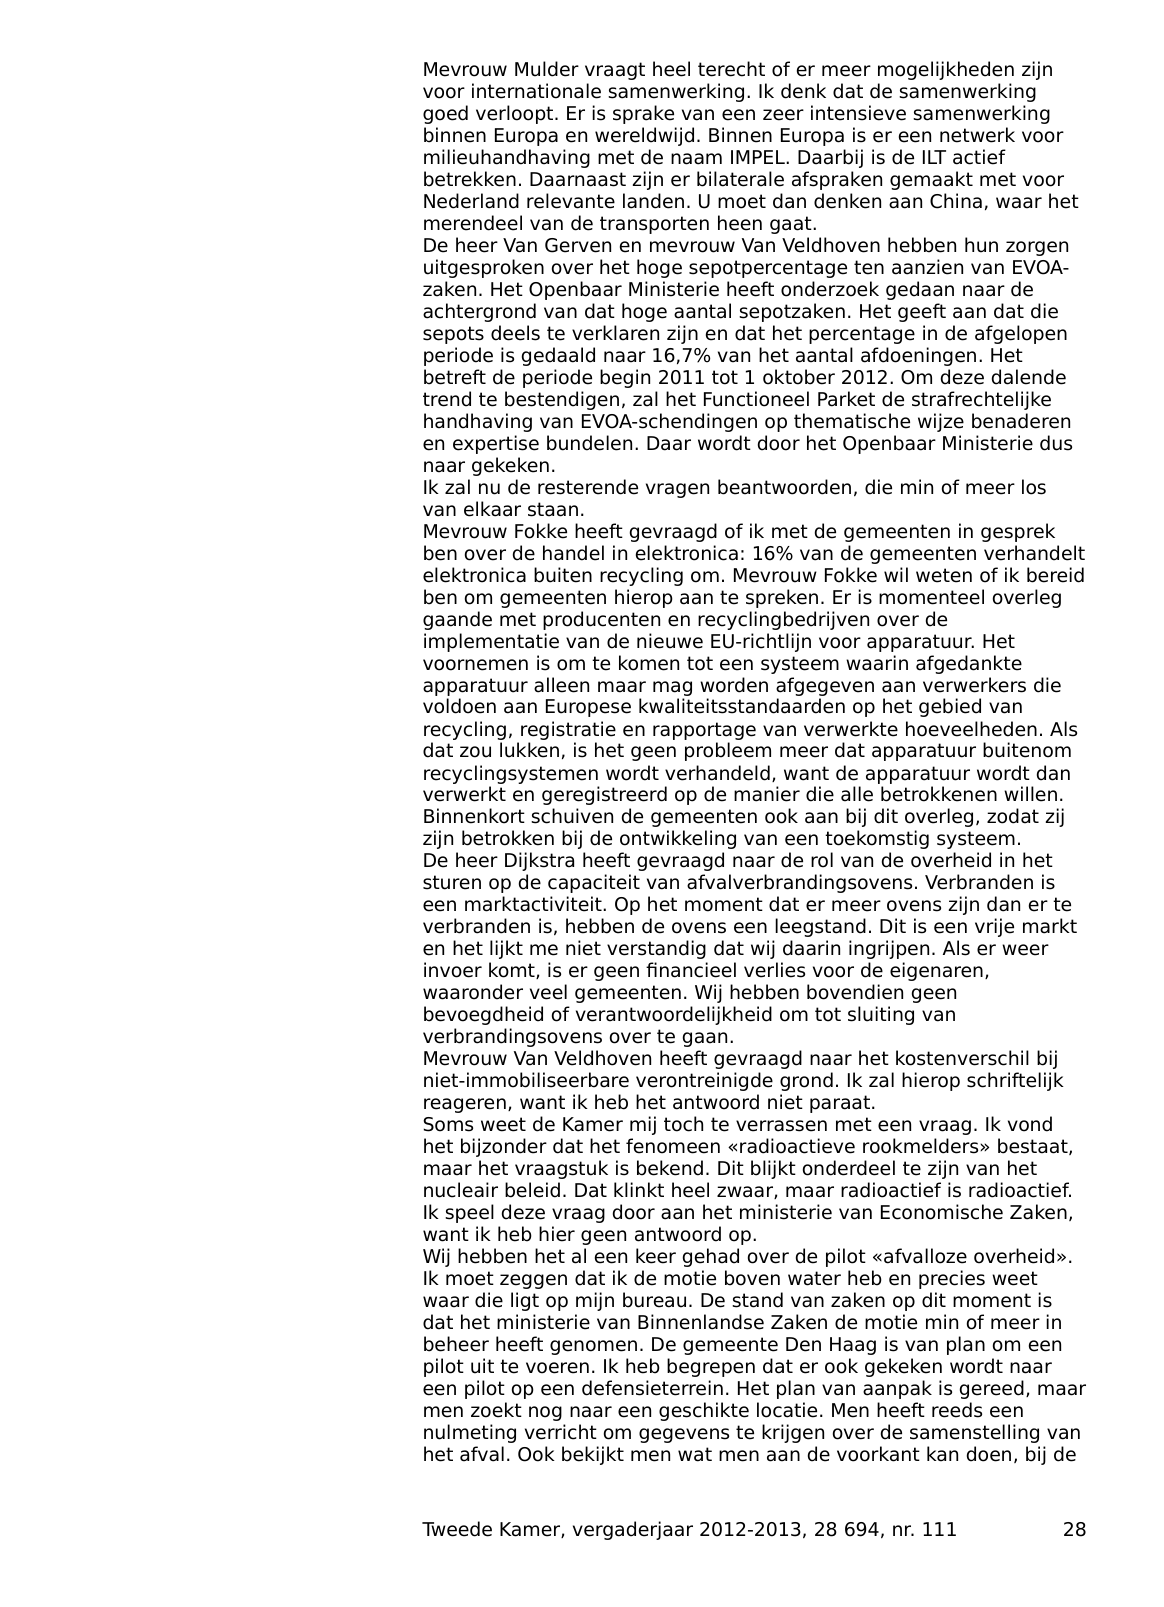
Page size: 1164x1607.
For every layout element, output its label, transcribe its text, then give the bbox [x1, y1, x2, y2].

text Mevrouw Mulder vraagt heel terecht of er meer mogelijkheden zijn voor internationale samenwerking. Ik denk dat de samenwerking goed verloopt. Er is sprake van een zeer intensieve samenwerking binnen Europa en wereldwijd. Binnen Europa is er een netwerk voor milieuhandhaving met de naam IMPEL. Daarbij is de ILT actief betrekken. Daarnaast zijn er bilaterale afspraken gemaakt met voor Nederland relevante landen. U moet dan denken aan China, waar het merendeel van de transporten heen gaat. [422, 59, 1087, 235]
text Wij hebben het al een keer gehad over de pilot «afvalloze overheid». Ik moet zeggen dat ik de motie boven water heb en precies weet waar die ligt op mijn bureau. De stand van zaken op dit moment is dat het ministerie van Binnenlandse Zaken de motie min of meer in beheer heeft genomen. De gemeente Den Haag is van plan om een pilot uit te voeren. Ik heb begrepen dat er ook gekeken wordt naar een pilot op een defensieterrein. Het plan van aanpak is gereed, maar men zoekt nog naar een geschikte locatie. Men heeft reeds een nulmeting verricht om gegevens te krijgen over de samenstelling van het afval. Ook bekijkt men wat men aan de voorkant kan doen, bij de [422, 1246, 1087, 1466]
text Ik zal nu de resterende vragen beantwoorden, die min of meer los van elkaar staan. [422, 477, 1087, 521]
text Soms weet de Kamer mij toch te verrassen met een vraag. Ik vond het bijzonder dat het fenomeen «radioactieve rookmelders» bestaat, maar het vraagstuk is bekend. Dit blijkt onderdeel te zijn van het nucleair beleid. Dat klinkt heel zwaar, maar radioactief is radioactief. Ik speel deze vraag door aan het ministerie van Economische Zaken, want ik heb hier geen antwoord op. [422, 1114, 1087, 1246]
text Mevrouw Fokke heeft gevraagd of ik met de gemeenten in gesprek ben over de handel in elektronica: 16% van de gemeenten verhandelt elektronica buiten recycling om. Mevrouw Fokke wil weten of ik bereid ben om gemeenten hierop aan te spreken. Er is momenteel overleg gaande met producenten en recyclingbedrijven over de implementatie van de nieuwe EU-richtlijn voor apparatuur. Het voornemen is om te komen tot een systeem waarin afgedankte apparatuur alleen maar mag worden afgegeven aan verwerkers die voldoen aan Europese kwaliteitsstandaarden op het gebied van recycling, registratie en rapportage van verwerkte hoeveelheden. Als dat zou lukken, is het geen probleem meer dat apparatuur buitenom recyclingsystemen wordt verhandeld, want de apparatuur wordt dan verwerkt en geregistreerd op de manier die alle betrokkenen willen. Binnenkort schuiven de gemeenten ook aan bij dit overleg, zodat zij zijn betrokken bij de ontwikkeling van een toekomstig systeem. [422, 521, 1087, 850]
text De heer Dijkstra heeft gevraagd naar de rol van de overheid in het sturen op de capaciteit van afvalverbrandingsovens. Verbranden is een marktactiviteit. Op het moment dat er meer ovens zijn dan er te verbranden is, hebben de ovens een leegstand. Dit is een vrije markt en het lijkt me niet verstandig dat wij daarin ingrijpen. Als er weer invoer komt, is er geen financieel verlies voor de eigenaren, waaronder veel gemeenten. Wij hebben bovendien geen bevoegdheid of verantwoordelijkheid om tot sluiting van verbrandingsovens over te gaan. [422, 850, 1087, 1048]
text Mevrouw Van Veldhoven heeft gevraagd naar het kostenverschil bij niet-immobiliseerbare verontreinigde grond. Ik zal hierop schriftelijk reageren, want ik heb het antwoord niet paraat. [422, 1048, 1087, 1114]
text De heer Van Gerven en mevrouw Van Veldhoven hebben hun zorgen uitgesproken over het hoge sepotpercentage ten aanzien van EVOA-zaken. Het Openbaar Ministerie heeft onderzoek gedaan naar de achtergrond van dat hoge aantal sepotzaken. Het geeft aan dat die sepots deels te verklaren zijn en dat het percentage in de afgelopen periode is gedaald naar 16,7% van het aantal afdoeningen. Het betreft de periode begin 2011 tot 1 oktober 2012. Om deze dalende trend te bestendigen, zal het Functioneel Parket de strafrechtelijke handhaving van EVOA-schendingen op thematische wijze benaderen en expertise bundelen. Daar wordt door het Openbaar Ministerie dus naar gekeken. [422, 235, 1087, 477]
